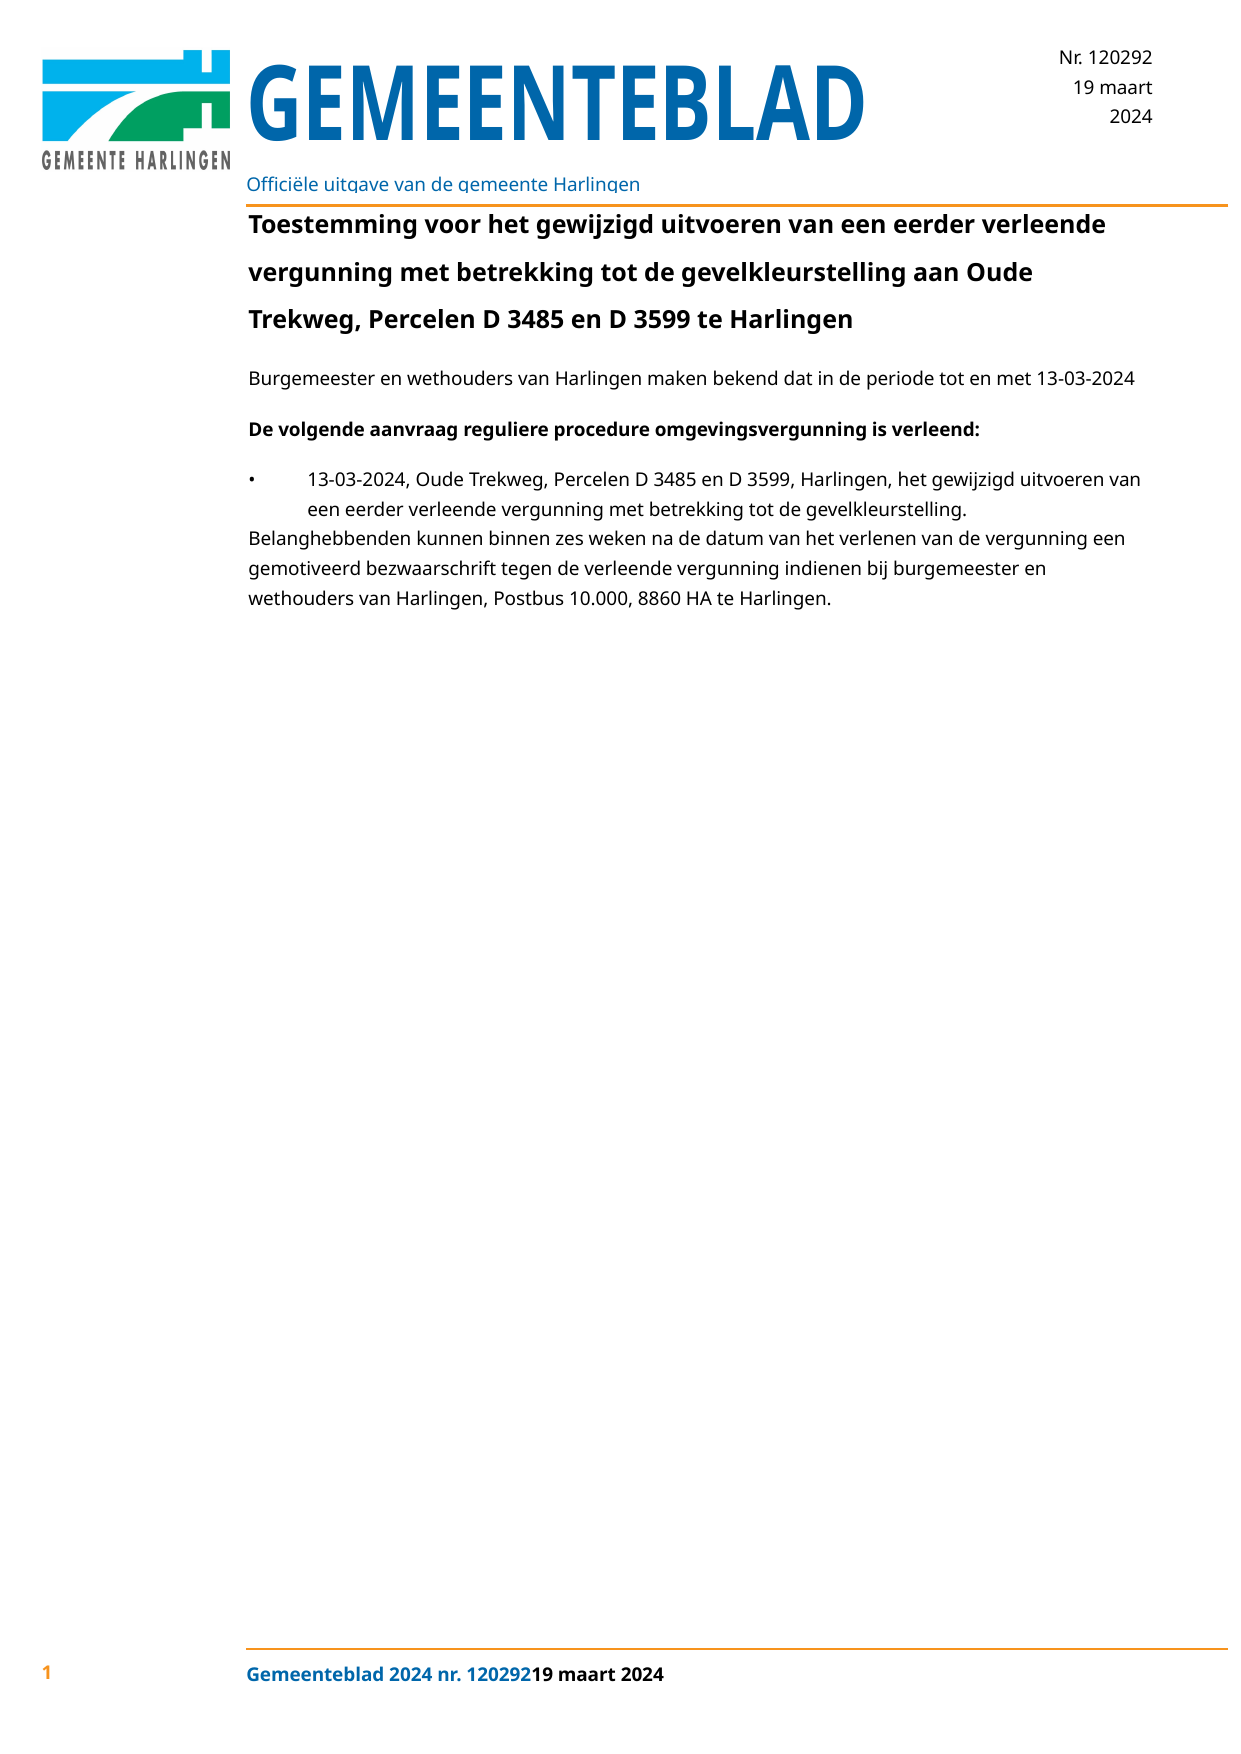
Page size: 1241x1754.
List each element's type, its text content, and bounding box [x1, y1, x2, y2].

text Toestemming voor het gewijzigd uitvoeren van een eerder verleende vergunning met betrekking tot de gevelkleurstelling aan Oude Trekweg, Percelen D 3485 en D 3599 te Harlingen [248, 207, 1152, 336]
text Burgemeester en wethouders van Harlingen maken bekend dat in de periode tot en met 13-03-2024 [248, 366, 1152, 391]
picture [41, 47, 231, 172]
list 13-03-2024, Oude Trekweg, Percelen D 3485 en D 3599, Harlingen, het gewijzigd uitvoeren van een eerder verleende vergunning met betrekking tot de gevelkleurstelling. [248, 466, 1152, 522]
text De volgende aanvraag reguliere procedure omgevingsvergunning is verleend: [248, 416, 1152, 442]
text Belanghebbenden kunnen binnen zes weken na de datum van het verlenen van de vergunning een gemotiveerd bezwaarschrift tegen de verleende vergunning indienen bij burgemeester en wethouders van Harlingen, Postbus 10.000, 8860 HA te Harlingen. [248, 526, 1152, 610]
